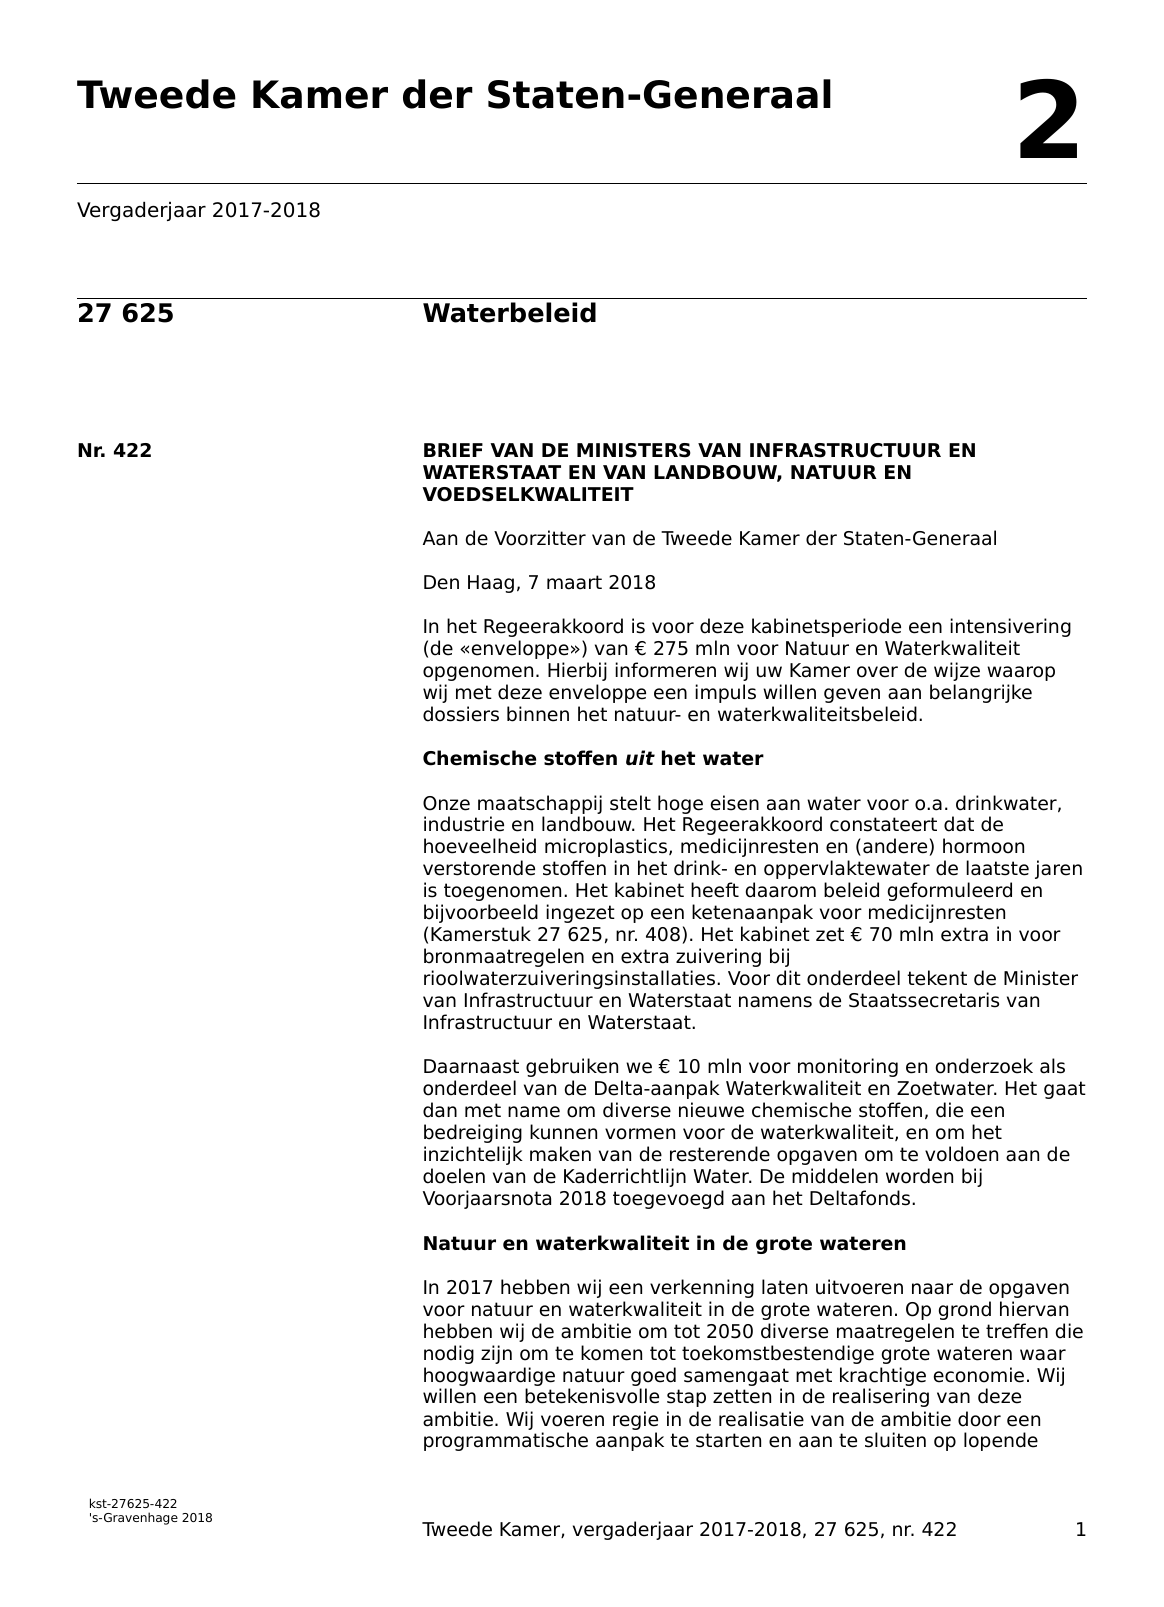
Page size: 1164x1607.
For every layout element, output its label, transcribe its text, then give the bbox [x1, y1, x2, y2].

text kst-27625-422 [88, 1497, 323, 1511]
text Onze maatschappij stelt hoge eisen aan water voor o.a. drinkwater, industrie en landbouw. Het Regeerakkoord constateert dat de hoeveelheid microplastics, medicijnresten en (andere) hormoon verstorende stoffen in het drink- en oppervlaktewater de laatste jaren is toegenomen. Het kabinet heeft daarom beleid geformuleerd en bijvoorbeeld ingezet op een ketenaanpak voor medicijnresten (Kamerstuk 27 625, nr. 408). Het kabinet zet € 70 mln extra in voor bronmaatregelen en extra zuivering bij rioolwaterzuiveringsinstallaties. Voor dit onderdeel tekent de Minister van Infrastructuur en Waterstaat namens de Staatssecretaris van Infrastructuur en Waterstaat. [422, 792, 1087, 1034]
text Den Haag, 7 maart 2018 [422, 572, 1087, 594]
subtitle 27 625 Waterbeleid [77, 299, 1087, 329]
subtitle Natuur en waterkwaliteit in de grote wateren [422, 1232, 1087, 1254]
table_header 2 [886, 59, 1087, 183]
text In 2017 hebben wij een verkenning laten uitvoeren naar de opgaven voor natuur en waterkwaliteit in de grote wateren. Op grond hiervan hebben wij de ambitie om tot 2050 diverse maatregelen te treffen die nodig zijn om te komen tot toekomstbestendige grote wateren waar hoogwaardige natuur goed samengaat met krachtige economie. Wij willen een betekenisvolle stap zetten in de realisering van deze ambitie. Wij voeren regie in de realisatie van de ambitie door een programmatische aanpak te starten en aan te sluiten op lopende [422, 1277, 1087, 1452]
subtitle Chemische stoffen uit het water [422, 748, 1087, 770]
table_header Tweede Kamer der Staten-Generaal [77, 59, 886, 183]
text In het Regeerakkoord is voor deze kabinetsperiode een intensivering (de «enveloppe») van € 275 mln voor Natuur en Waterkwaliteit opgenomen. Hierbij informeren wij uw Kamer over de wijze waarop wij met deze enveloppe een impuls willen geven aan belangrijke dossiers binnen het natuur- en waterkwaliteitsbeleid. [422, 616, 1087, 726]
subtitle Nr. 422 BRIEF VAN DE MINISTERS VAN INFRASTRUCTUUR EN WATERSTAAT EN VAN LANDBOUW, NATUUR EN VOEDSELKWALITEIT [77, 440, 1087, 506]
text Aan de Voorzitter van de Tweede Kamer der Staten-Generaal [422, 528, 1087, 550]
text 's-Gravenhage 2018 [88, 1511, 323, 1525]
table_cell Vergaderjaar 2017-2018 [77, 184, 1087, 298]
text Daarnaast gebruiken we € 10 mln voor monitoring en onderzoek als onderdeel van de Delta-aanpak Waterkwaliteit en Zoetwater. Het gaat dan met name om diverse nieuwe chemische stoffen, die een bedreiging kunnen vormen voor de waterkwaliteit, en om het inzichtelijk maken van de resterende opgaven om te voldoen aan de doelen van de Kaderrichtlijn Water. De middelen worden bij Voorjaarsnota 2018 toegevoegd aan het Deltafonds. [422, 1056, 1087, 1210]
